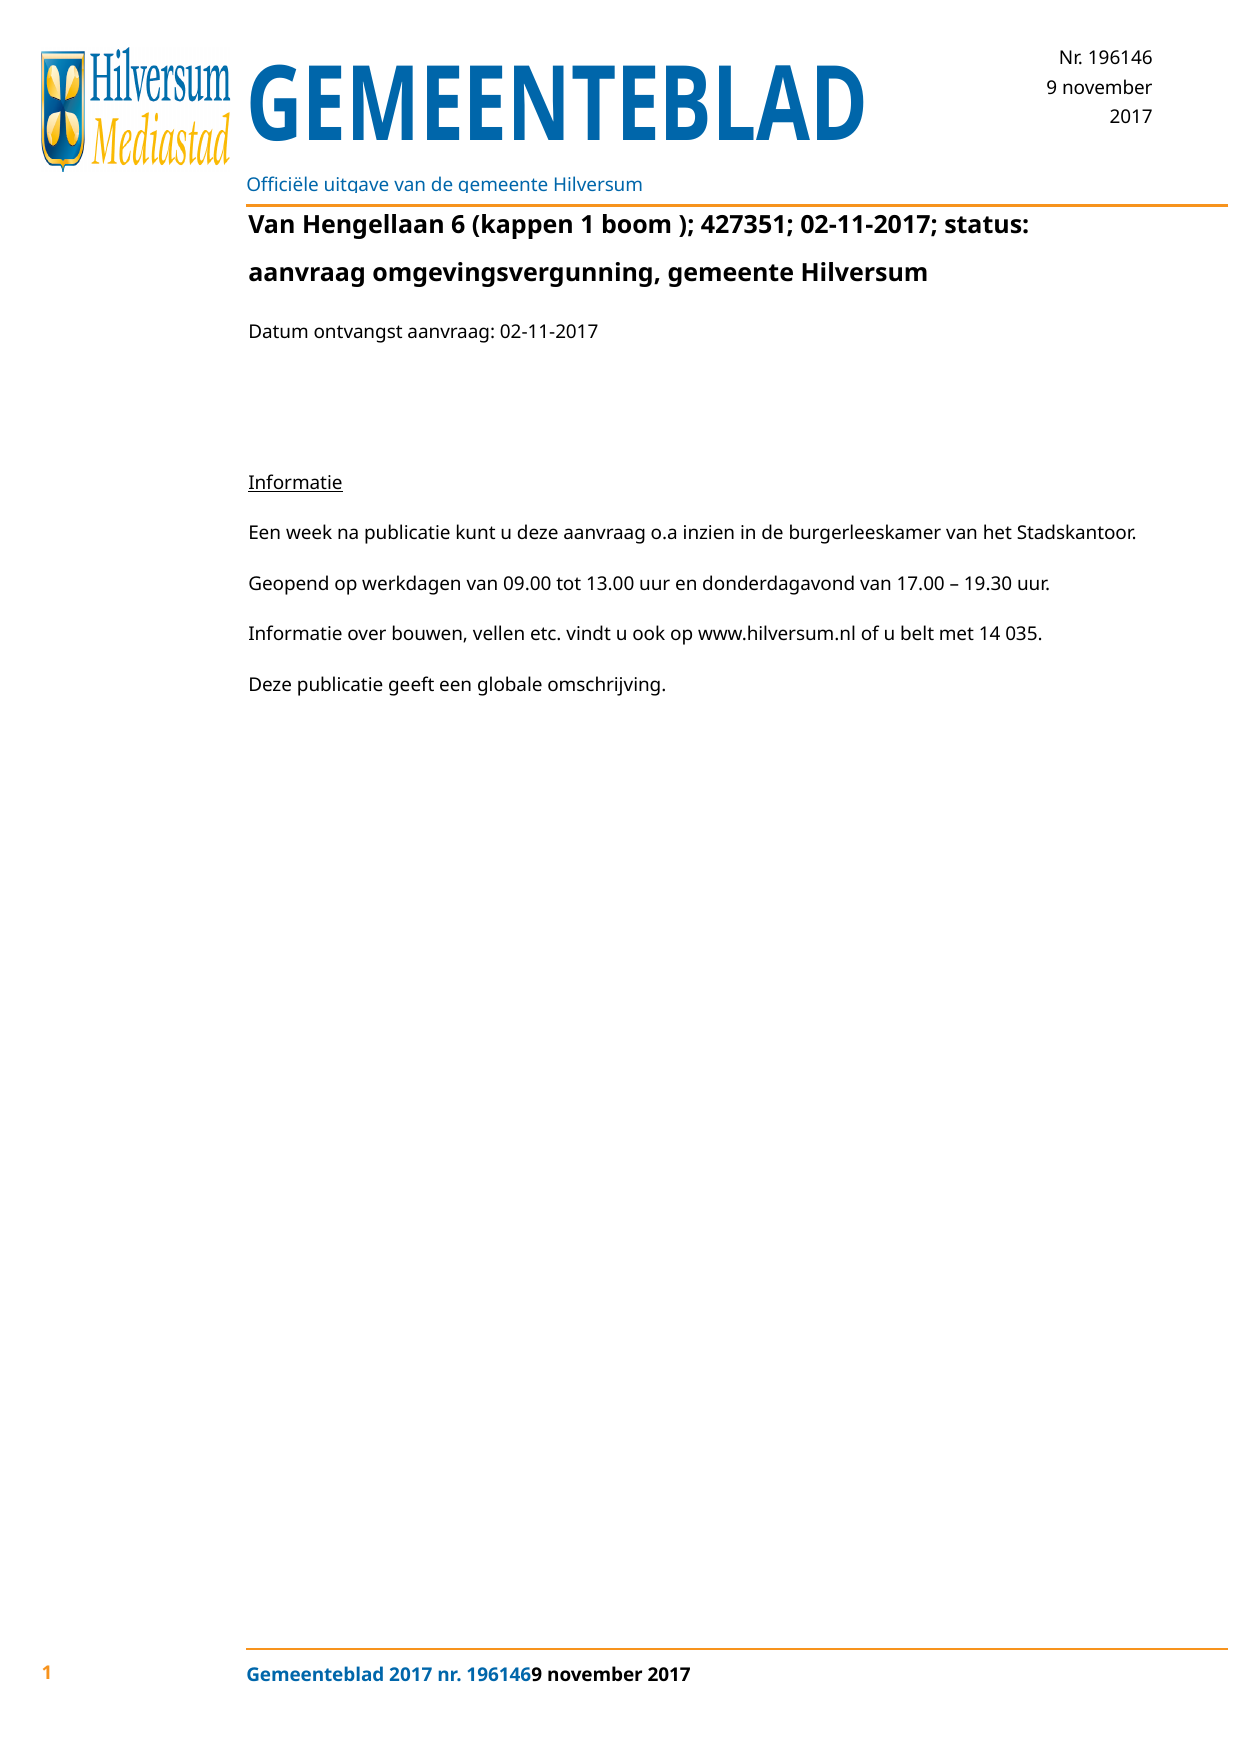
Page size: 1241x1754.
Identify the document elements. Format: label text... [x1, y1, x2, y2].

text Datum ontvangst aanvraag: 02-11-2017 [248, 318, 1152, 344]
picture [41, 47, 231, 172]
text Een week na publicatie kunt u deze aanvraag o.a inzien in de burgerleeskamer van het Stadskantoor. [248, 519, 1152, 545]
text Informatie [248, 469, 1152, 495]
text Van Hengellaan 6 (kappen 1 boom ); 427351; 02-11-2017; status: aanvraag omgevingsvergunning, gemeente Hilversum [248, 207, 1152, 288]
text Geopend op werkdagen van 09.00 tot 13.00 uur en donderdagavond van 17.00 – 19.30 uur. [248, 570, 1152, 596]
text Informatie over bouwen, vellen etc. vindt u ook op www.hilversum.nl of u belt met 14 035. [248, 620, 1152, 646]
text Deze publicatie geeft een globale omschrijving. [248, 671, 1152, 697]
